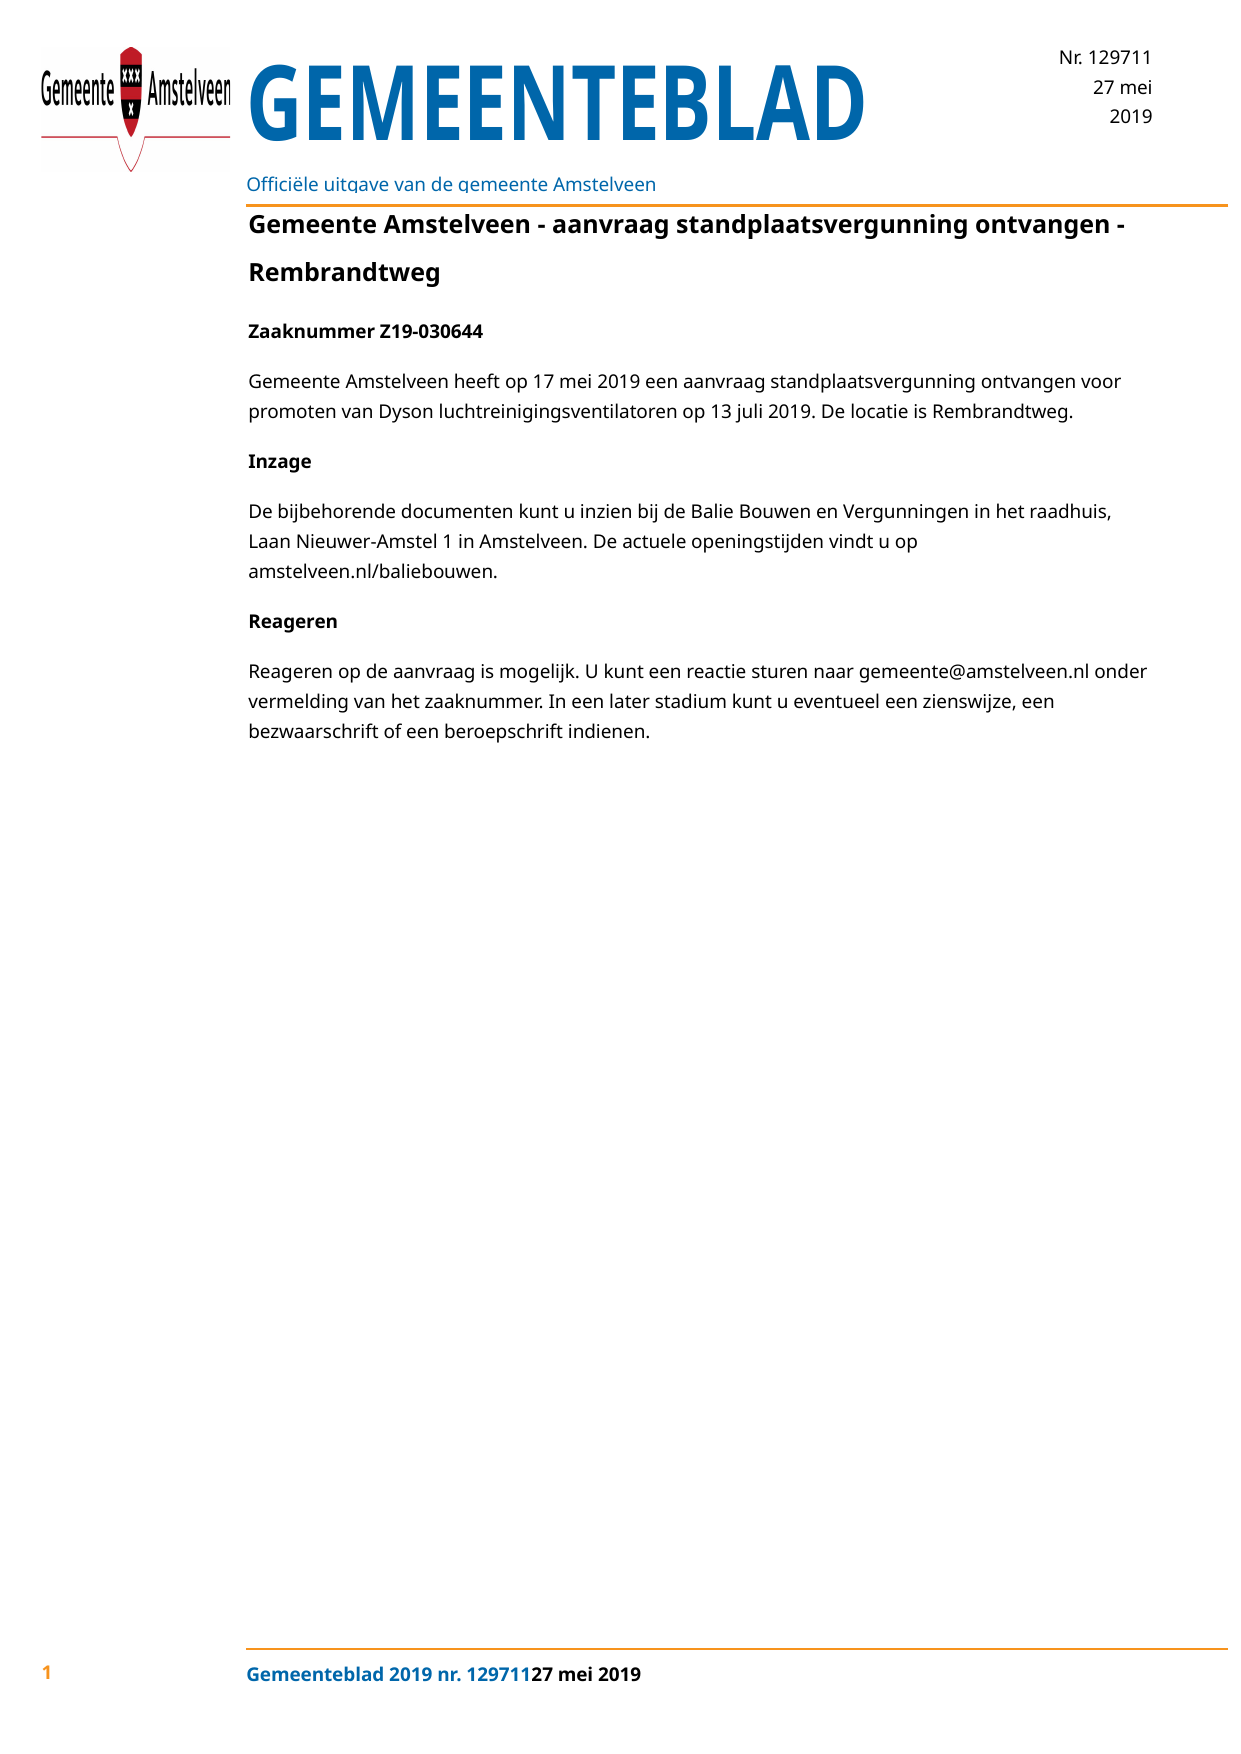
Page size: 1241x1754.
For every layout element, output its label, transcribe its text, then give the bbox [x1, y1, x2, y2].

text Gemeente Amstelveen - aanvraag standplaatsvergunning ontvangen - Rembrandtweg [248, 207, 1152, 288]
picture [41, 47, 231, 172]
text Reageren [248, 608, 1152, 634]
text Reageren op de aanvraag is mogelijk. U kunt een reactie sturen naar gemeente@amstelveen.nl onder vermelding van het zaaknummer. In een later stadium kunt u eventueel een zienswijze, een bezwaarschrift of een beroepschrift indienen. [248, 659, 1152, 744]
text Zaaknummer Z19-030644 [248, 318, 1152, 344]
text Gemeente Amstelveen heeft op 17 mei 2019 een aanvraag standplaatsvergunning ontvangen voor promoten van Dyson luchtreinigingsventilatoren op 13 juli 2019. De locatie is Rembrandtweg. [248, 368, 1152, 424]
text Inzage [248, 448, 1152, 474]
text De bijbehorende documenten kunt u inzien bij de Balie Bouwen en Vergunningen in het raadhuis, Laan Nieuwer-Amstel 1 in Amstelveen. De actuele openingstijden vindt u op amstelveen.nl/baliebouwen. [248, 499, 1152, 584]
